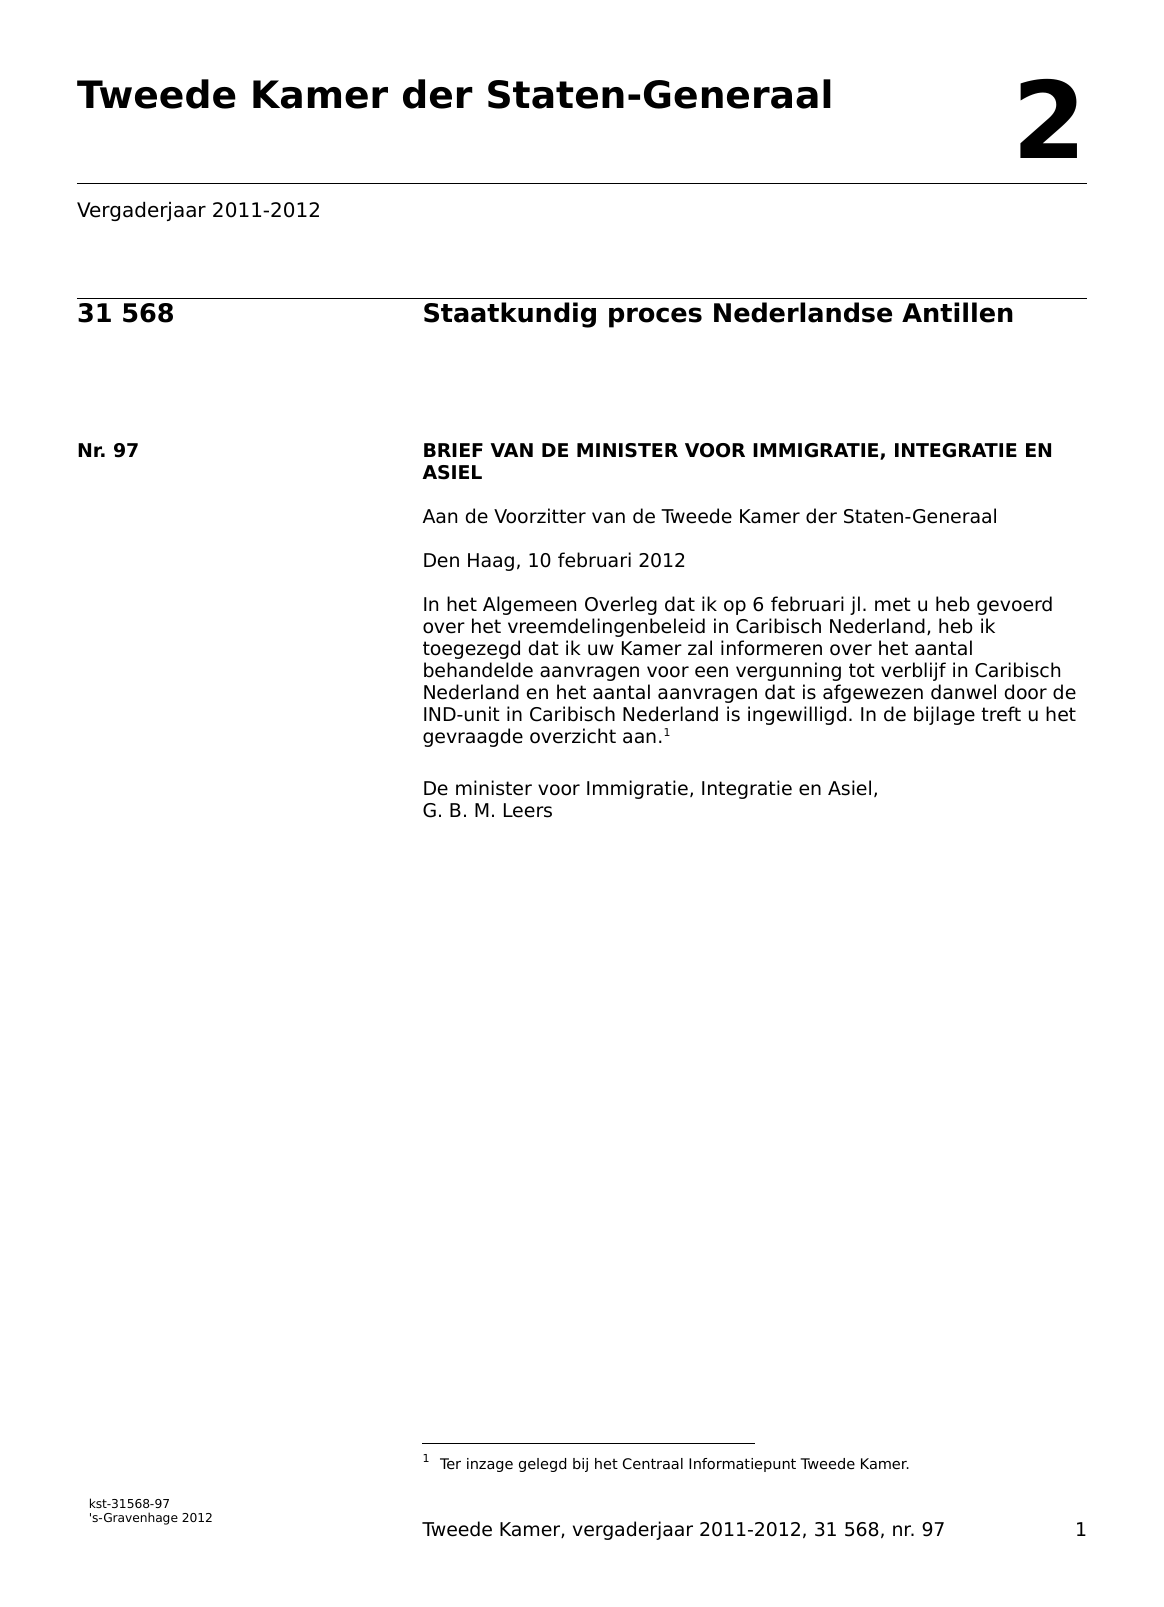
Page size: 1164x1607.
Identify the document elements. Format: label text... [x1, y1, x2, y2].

text Ter inzage gelegd bij het Centraal Informatiepunt Tweede Kamer. [422, 1452, 1087, 1474]
text De minister voor Immigratie, Integratie en Asiel, G. B. M. Leers [422, 778, 1087, 822]
text kst-31568-97 [88, 1497, 323, 1511]
subtitle Nr. 97 BRIEF VAN DE MINISTER VOOR IMMIGRATIE, INTEGRATIE EN ASIEL [77, 440, 1087, 484]
text In het Algemeen Overleg dat ik op 6 februari jl. met u heb gevoerd over het vreemdelingenbeleid in Caribisch Nederland, heb ik toegezegd dat ik uw Kamer zal informeren over het aantal behandelde aanvragen voor een vergunning tot verblijf in Caribisch Nederland en het aantal aanvragen dat is afgewezen danwel door de IND-unit in Caribisch Nederland is ingewilligd. In de bijlage treft u het gevraagde overzicht aan. [422, 594, 1087, 748]
table_header Tweede Kamer der Staten-Generaal [77, 59, 886, 183]
table_header 2 [886, 59, 1087, 183]
table_cell Vergaderjaar 2011-2012 [77, 184, 1087, 298]
text Aan de Voorzitter van de Tweede Kamer der Staten-Generaal [422, 506, 1087, 528]
text 's-Gravenhage 2012 [88, 1511, 323, 1525]
text Den Haag, 10 februari 2012 [422, 550, 1087, 572]
subtitle 31 568 Staatkundig proces Nederlandse Antillen [77, 299, 1087, 329]
